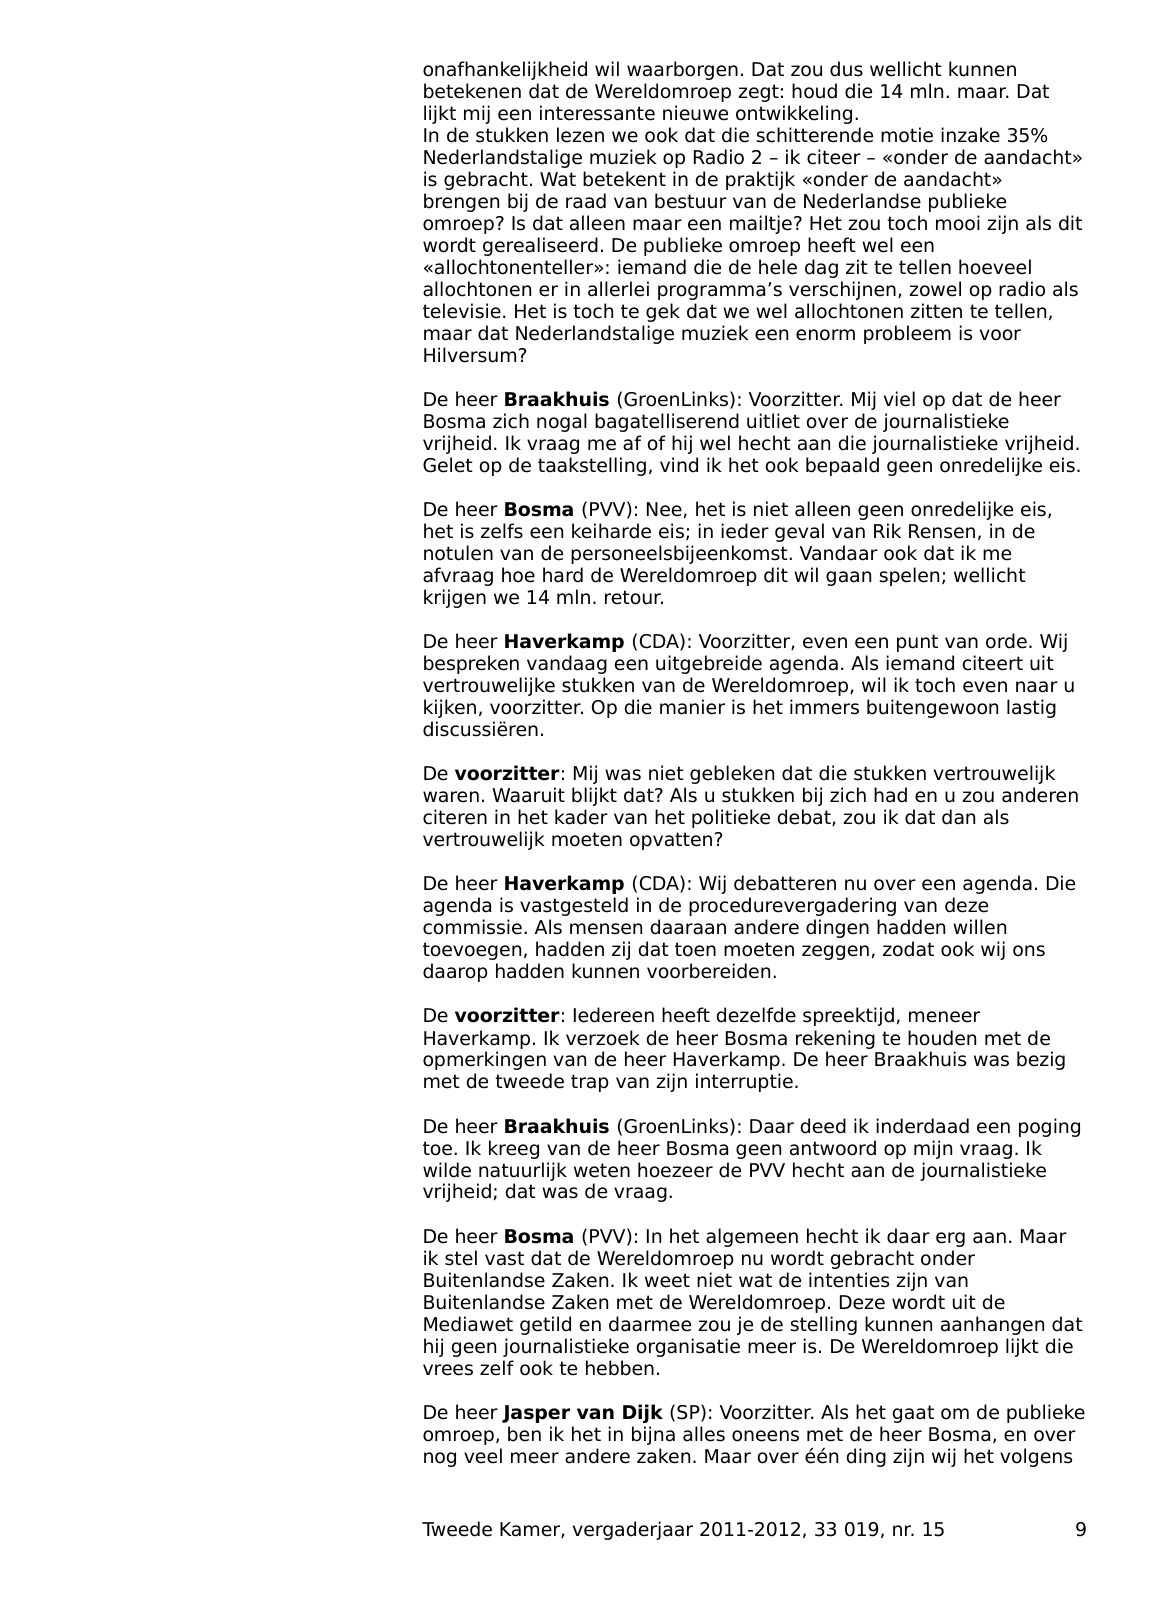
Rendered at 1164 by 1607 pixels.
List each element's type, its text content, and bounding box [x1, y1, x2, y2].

text De heer Haverkamp (CDA): Voorzitter, even een punt van orde. Wij bespreken vandaag een uitgebreide agenda. Als iemand citeert uit vertrouwelijke stukken van de Wereldomroep, wil ik toch even naar u kijken, voorzitter. Op die manier is het immers buitengewoon lastig discussiëren. [422, 631, 1087, 741]
text De voorzitter: Iedereen heeft dezelfde spreektijd, meneer Haverkamp. Ik verzoek de heer Bosma rekening te houden met de opmerkingen van de heer Haverkamp. De heer Braakhuis was bezig met de tweede trap van zijn interruptie. [422, 1005, 1087, 1093]
text In de stukken lezen we ook dat die schitterende motie inzake 35% Nederlandstalige muziek op Radio 2 – ik citeer – «onder de aandacht» is gebracht. Wat betekent in de praktijk «onder de aandacht» brengen bij de raad van bestuur van de Nederlandse publieke omroep? Is dat alleen maar een mailtje? Het zou toch mooi zijn als dit wordt gerealiseerd. De publieke omroep heeft wel een «allochtonenteller»: iemand die de hele dag zit te tellen hoeveel allochtonen er in allerlei programma’s verschijnen, zowel op radio als televisie. Het is toch te gek dat we wel allochtonen zitten te tellen, maar dat Nederlandstalige muziek een enorm probleem is voor Hilversum? [422, 125, 1087, 367]
text De voorzitter: Mij was niet gebleken dat die stukken vertrouwelijk waren. Waaruit blijkt dat? Als u stukken bij zich had en u zou anderen citeren in het kader van het politieke debat, zou ik dat dan als vertrouwelijk moeten opvatten? [422, 763, 1087, 851]
text De heer Bosma (PVV): Nee, het is niet alleen geen onredelijke eis, het is zelfs een keiharde eis; in ieder geval van Rik Rensen, in de notulen van de personeelsbijeenkomst. Vandaar ook dat ik me afvraag hoe hard de Wereldomroep dit wil gaan spelen; wellicht krijgen we 14 mln. retour. [422, 499, 1087, 609]
text De heer Braakhuis (GroenLinks): Daar deed ik inderdaad een poging toe. Ik kreeg van de heer Bosma geen antwoord op mijn vraag. Ik wilde natuurlijk weten hoezeer de PVV hecht aan de journalistieke vrijheid; dat was de vraag. [422, 1116, 1087, 1203]
text De heer Haverkamp (CDA): Wij debatteren nu over een agenda. Die agenda is vastgesteld in de procedurevergadering van deze commissie. Als mensen daaraan andere dingen hadden willen toevoegen, hadden zij dat toen moeten zeggen, zodat ook wij ons daarop hadden kunnen voorbereiden. [422, 873, 1087, 983]
text De heer Jasper van Dijk (SP): Voorzitter. Als het gaat om de publieke omroep, ben ik het in bijna alles oneens met de heer Bosma, en over nog veel meer andere zaken. Maar over één ding zijn wij het volgens [422, 1402, 1087, 1468]
text De heer Braakhuis (GroenLinks): Voorzitter. Mij viel op dat de heer Bosma zich nogal bagatelliserend uitliet over de journalistieke vrijheid. Ik vraag me af of hij wel hecht aan die journalistieke vrijheid. Gelet op de taakstelling, vind ik het ook bepaald geen onredelijke eis. [422, 389, 1087, 477]
text onafhankelijkheid wil waarborgen. Dat zou dus wellicht kunnen betekenen dat de Wereldomroep zegt: houd die 14 mln. maar. Dat lijkt mij een interessante nieuwe ontwikkeling. [422, 59, 1087, 125]
text De heer Bosma (PVV): In het algemeen hecht ik daar erg aan. Maar ik stel vast dat de Wereldomroep nu wordt gebracht onder Buitenlandse Zaken. Ik weet niet wat de intenties zijn van Buitenlandse Zaken met de Wereldomroep. Deze wordt uit de Mediawet getild en daarmee zou je de stelling kunnen aanhangen dat hij geen journalistieke organisatie meer is. De Wereldomroep lijkt die vrees zelf ook te hebben. [422, 1226, 1087, 1379]
